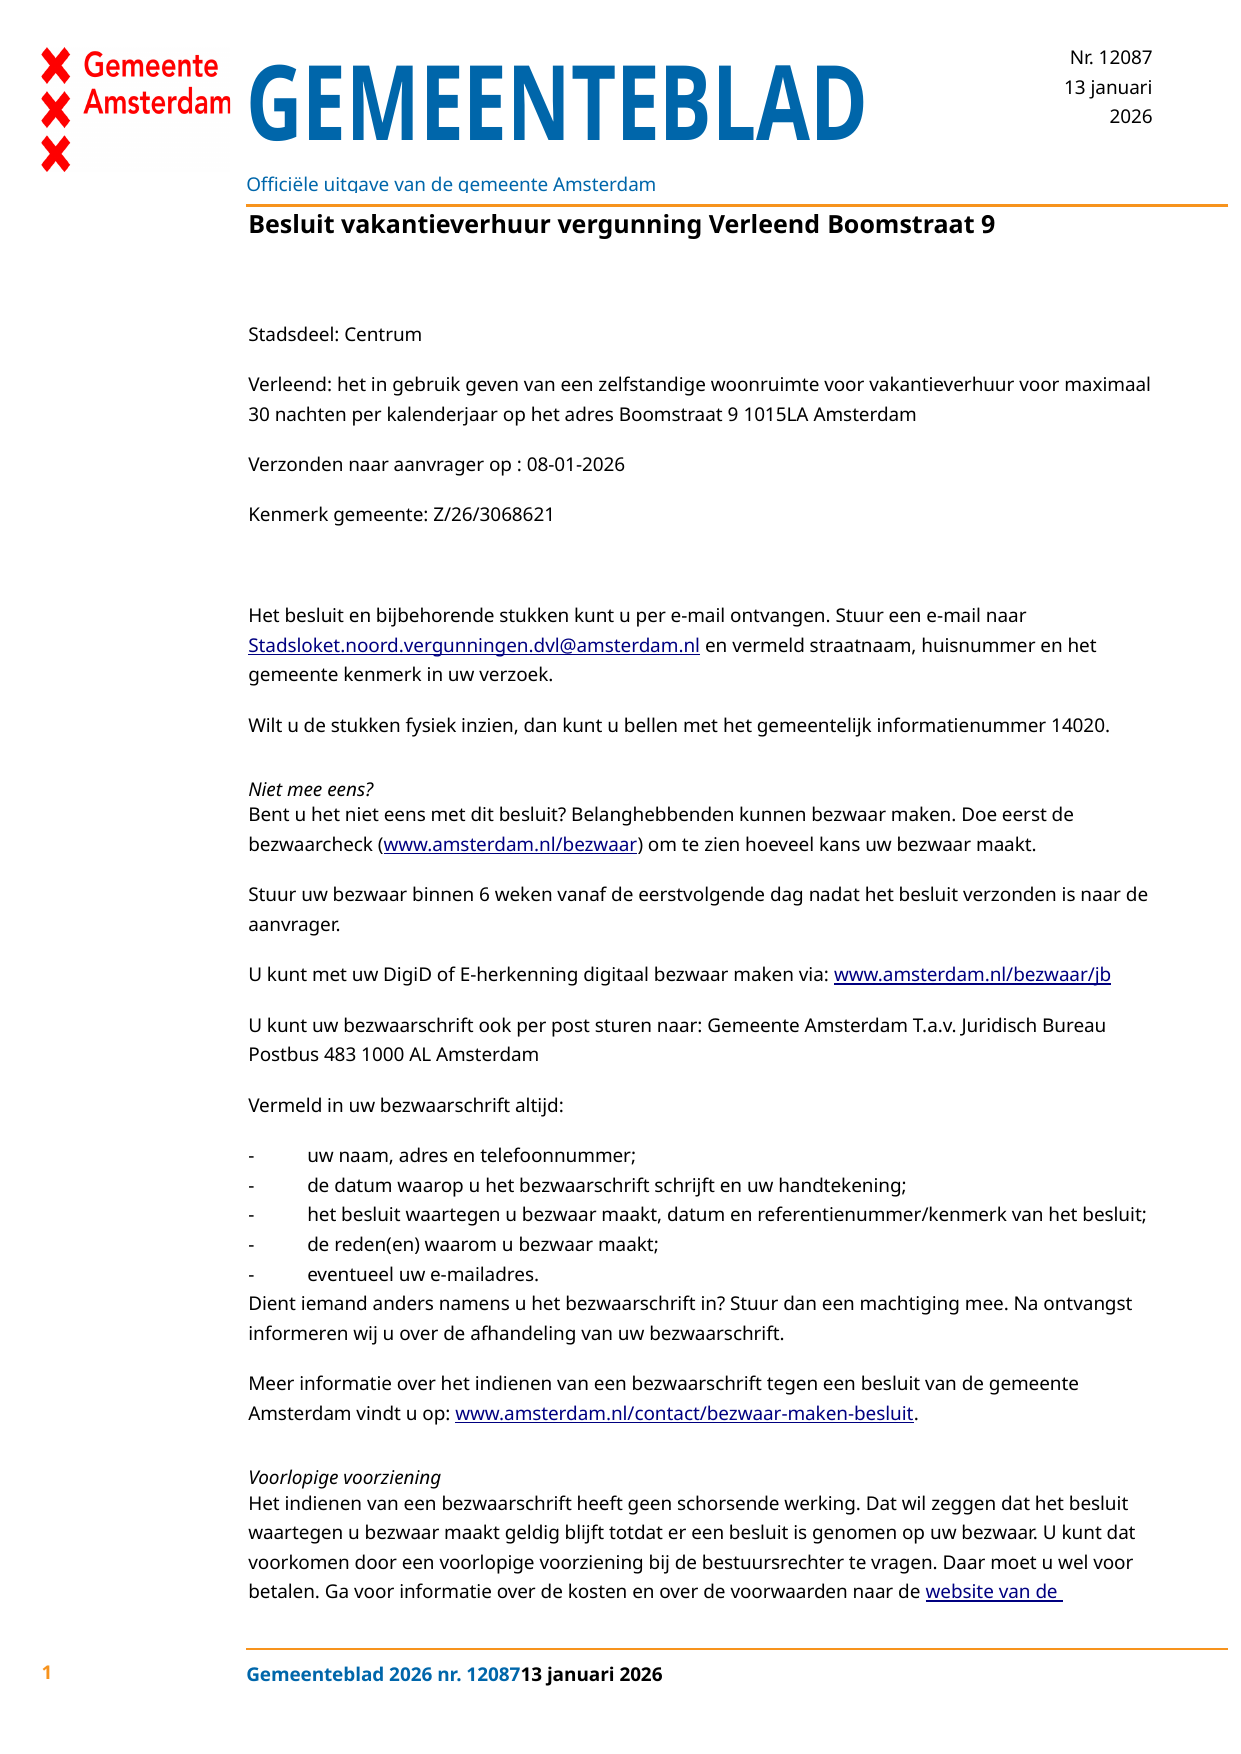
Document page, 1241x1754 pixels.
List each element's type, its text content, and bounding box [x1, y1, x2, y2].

list de reden(en) waarom u bezwaar maakt; [248, 1231, 1152, 1257]
list eventueel uw e-mailadres. [248, 1261, 1152, 1287]
text Bent u het niet eens met dit besluit? Belanghebbenden kunnen bezwaar maken. Doe eerst de bezwaarcheck (www.amsterdam.nl/bezwaar) om te zien hoeveel kans uw bezwaar maakt. [248, 802, 1152, 857]
text Vermeld in uw bezwaarschrift altijd: [248, 1092, 1152, 1118]
text Het indienen van een bezwaarschrift heeft geen schorsende werking. Dat wil zeggen dat het besluit waartegen u bezwaar maakt geldig blijft totdat er een besluit is genomen op uw bezwaar. U kunt dat voorkomen door een voorlopige voorziening bij de bestuursrechter te vragen. Daar moet u wel voor betalen. Ga voor informatie over de kosten en over de voorwaarden naar de website van de [248, 1490, 1152, 1604]
text Wilt u de stukken fysiek inzien, dan kunt u bellen met het gemeentelijk informatienummer 14020. [248, 712, 1152, 738]
text Stadsdeel: Centrum [248, 321, 1152, 346]
text Het besluit en bijbehorende stukken kunt u per e-mail ontvangen. Stuur een e-mail naar Stadsloket.noord.vergunningen.dvl@amsterdam.nl en vermeld straatnaam, huisnummer en het gemeente kenmerk in uw verzoek. [248, 602, 1152, 687]
text Kenmerk gemeente: Z/26/3068621 [248, 502, 1152, 527]
text Besluit vakantieverhuur vergunning Verleend Boomstraat 9 [248, 207, 1152, 241]
text Niet mee eens? [248, 776, 1152, 802]
list de datum waarop u het bezwaarschrift schrijft en uw handtekening; [248, 1172, 1152, 1198]
text Voorlopige voorziening [248, 1464, 1152, 1490]
text Meer informatie over het indienen van een bezwaarschrift tegen een besluit van de gemeente Amsterdam vindt u op: www.amsterdam.nl/contact/bezwaar-maken-besluit. [248, 1370, 1152, 1426]
text Dient iemand anders namens u het bezwaarschrift in? Stuur dan een machtiging mee. Na ontvangst informeren wij u over de afhandeling van uw bezwaarschrift. [248, 1290, 1152, 1346]
text Verzonden naar aanvrager op : 08-01-2026 [248, 451, 1152, 477]
picture [41, 47, 231, 172]
text U kunt met uw DigiD of E-herkenning digitaal bezwaar maken via: www.amsterdam.nl/bezwaar/jb [248, 962, 1152, 987]
text U kunt uw bezwaarschrift ook per post sturen naar: Gemeente Amsterdam T.a.v. Juridisch Bureau Postbus 483 1000 AL Amsterdam [248, 1012, 1152, 1067]
list uw naam, adres en telefoonnummer; [248, 1142, 1152, 1168]
text Stuur uw bezwaar binnen 6 weken vanaf de eerstvolgende dag nadat het besluit verzonden is naar de aanvrager. [248, 882, 1152, 937]
list het besluit waartegen u bezwaar maakt, datum en referentienummer/kenmerk van het besluit; [248, 1202, 1152, 1227]
text Verleend: het in gebruik geven van een zelfstandige woonruimte voor vakantieverhuur voor maximaal 30 nachten per kalenderjaar op het adres Boomstraat 9 1015LA Amsterdam [248, 371, 1152, 426]
